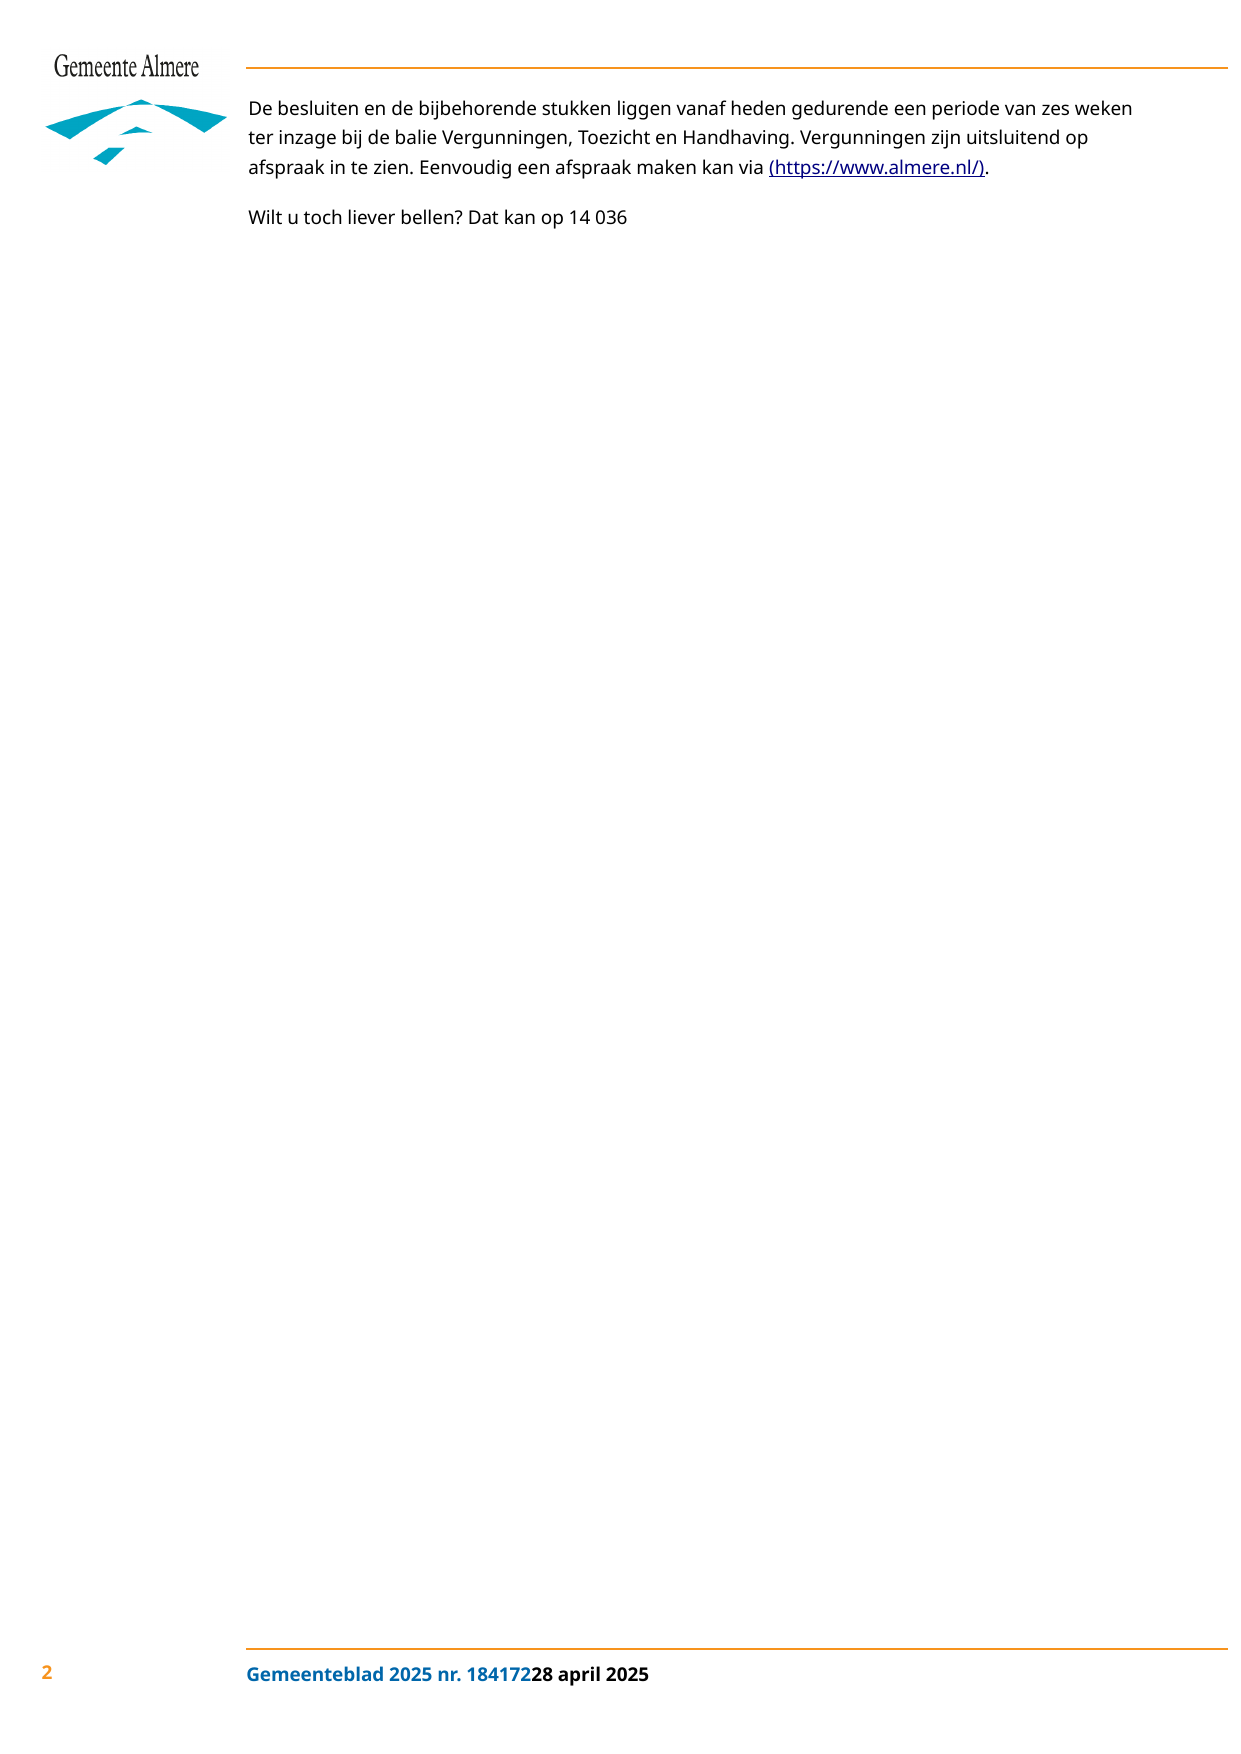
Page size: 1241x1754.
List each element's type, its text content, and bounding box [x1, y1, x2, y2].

picture [41, 47, 231, 172]
text De besluiten en de bijbehorende stukken liggen vanaf heden gedurende een periode van zes weken ter inzage bij de balie Vergunningen, Toezicht en Handhaving. Vergunningen zijn uitsluitend op afspraak in te zien. Eenvoudig een afspraak maken kan via (https://www.almere.nl/). [248, 95, 1152, 180]
text Wilt u toch liever bellen? Dat kan op 14 036 [248, 204, 1152, 230]
